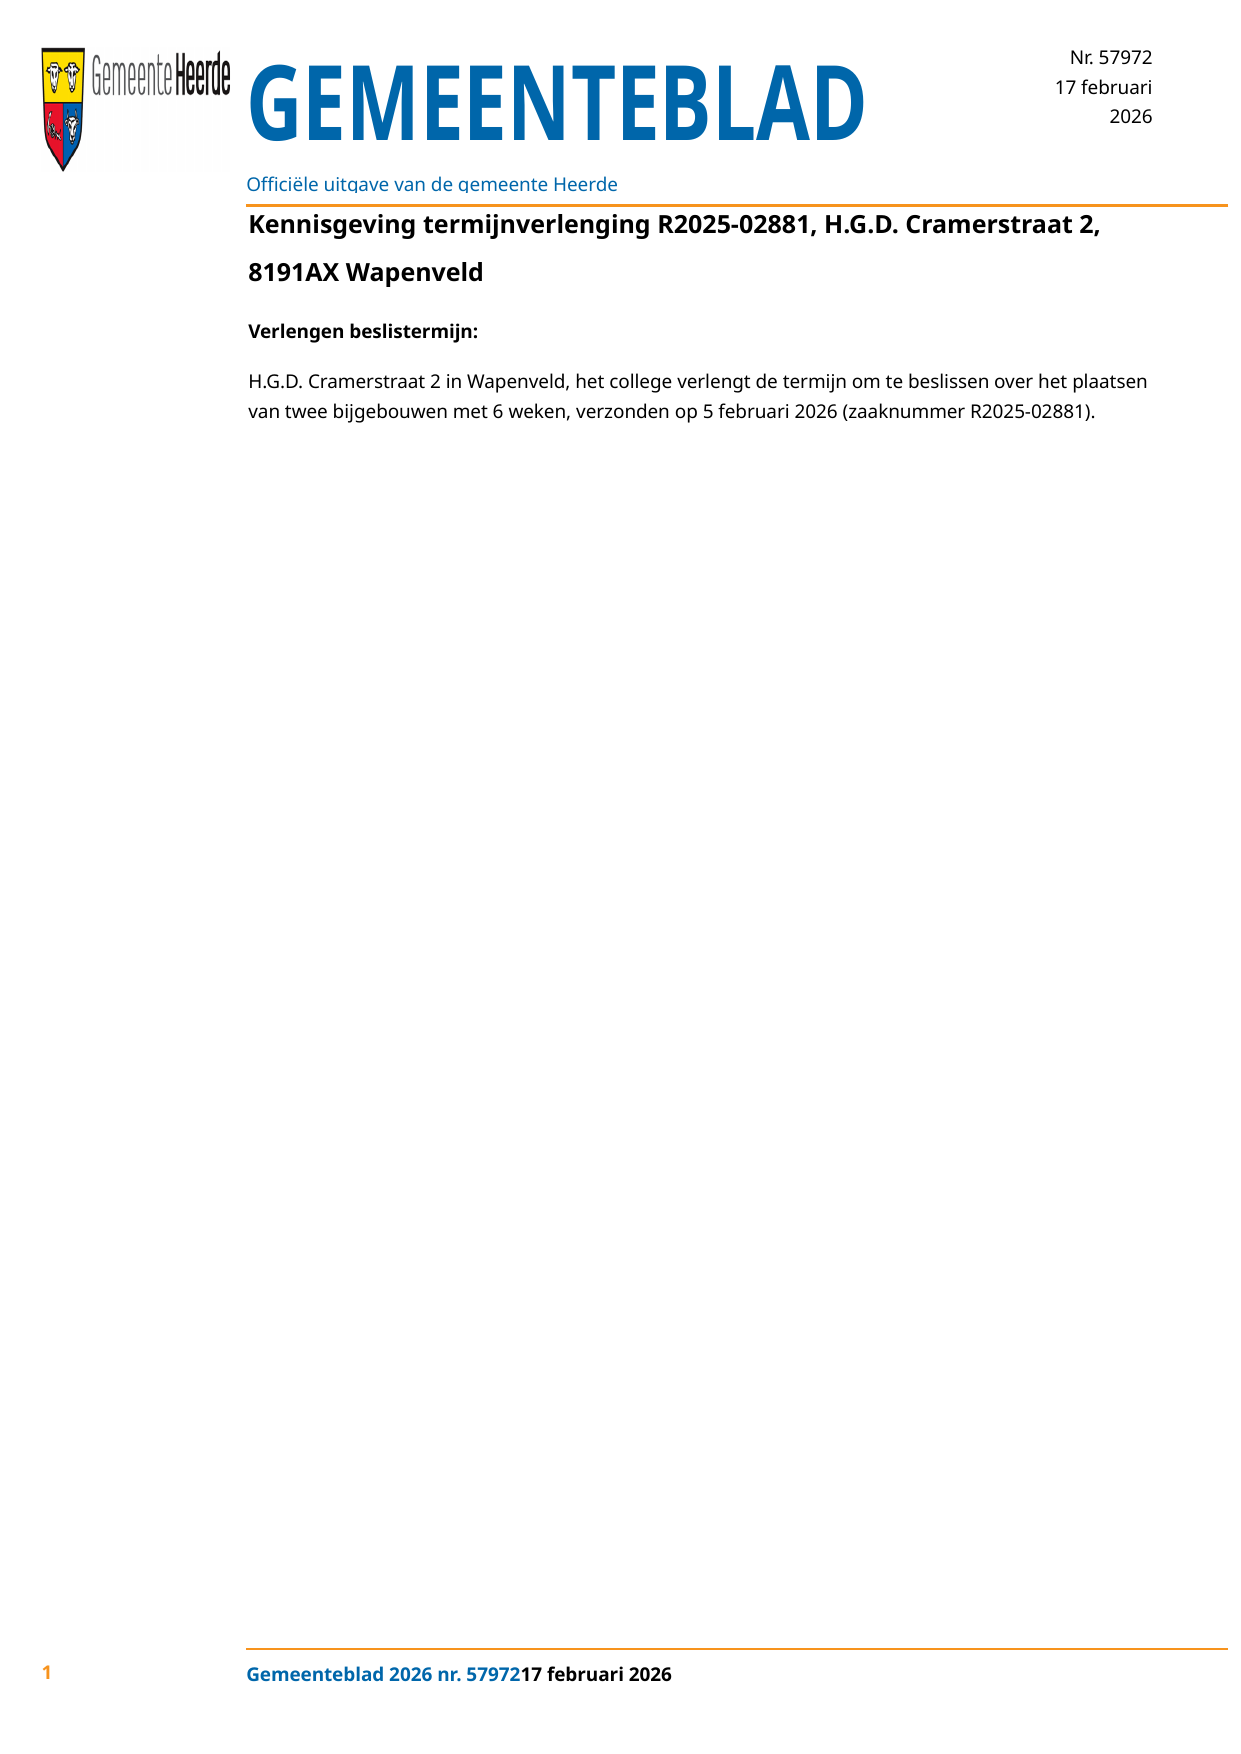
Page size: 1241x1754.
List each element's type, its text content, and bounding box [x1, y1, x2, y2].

text Kennisgeving termijnverlenging R2025-02881, H.G.D. Cramerstraat 2, 8191AX Wapenveld [248, 207, 1152, 288]
text Verlengen beslistermijn: [248, 318, 1152, 344]
text H.G.D. Cramerstraat 2 in Wapenveld, het college verlengt de termijn om te beslissen over het plaatsen van twee bijgebouwen met 6 weken, verzonden op 5 februari 2026 (zaaknummer R2025-02881). [248, 368, 1152, 424]
picture [41, 47, 231, 172]
